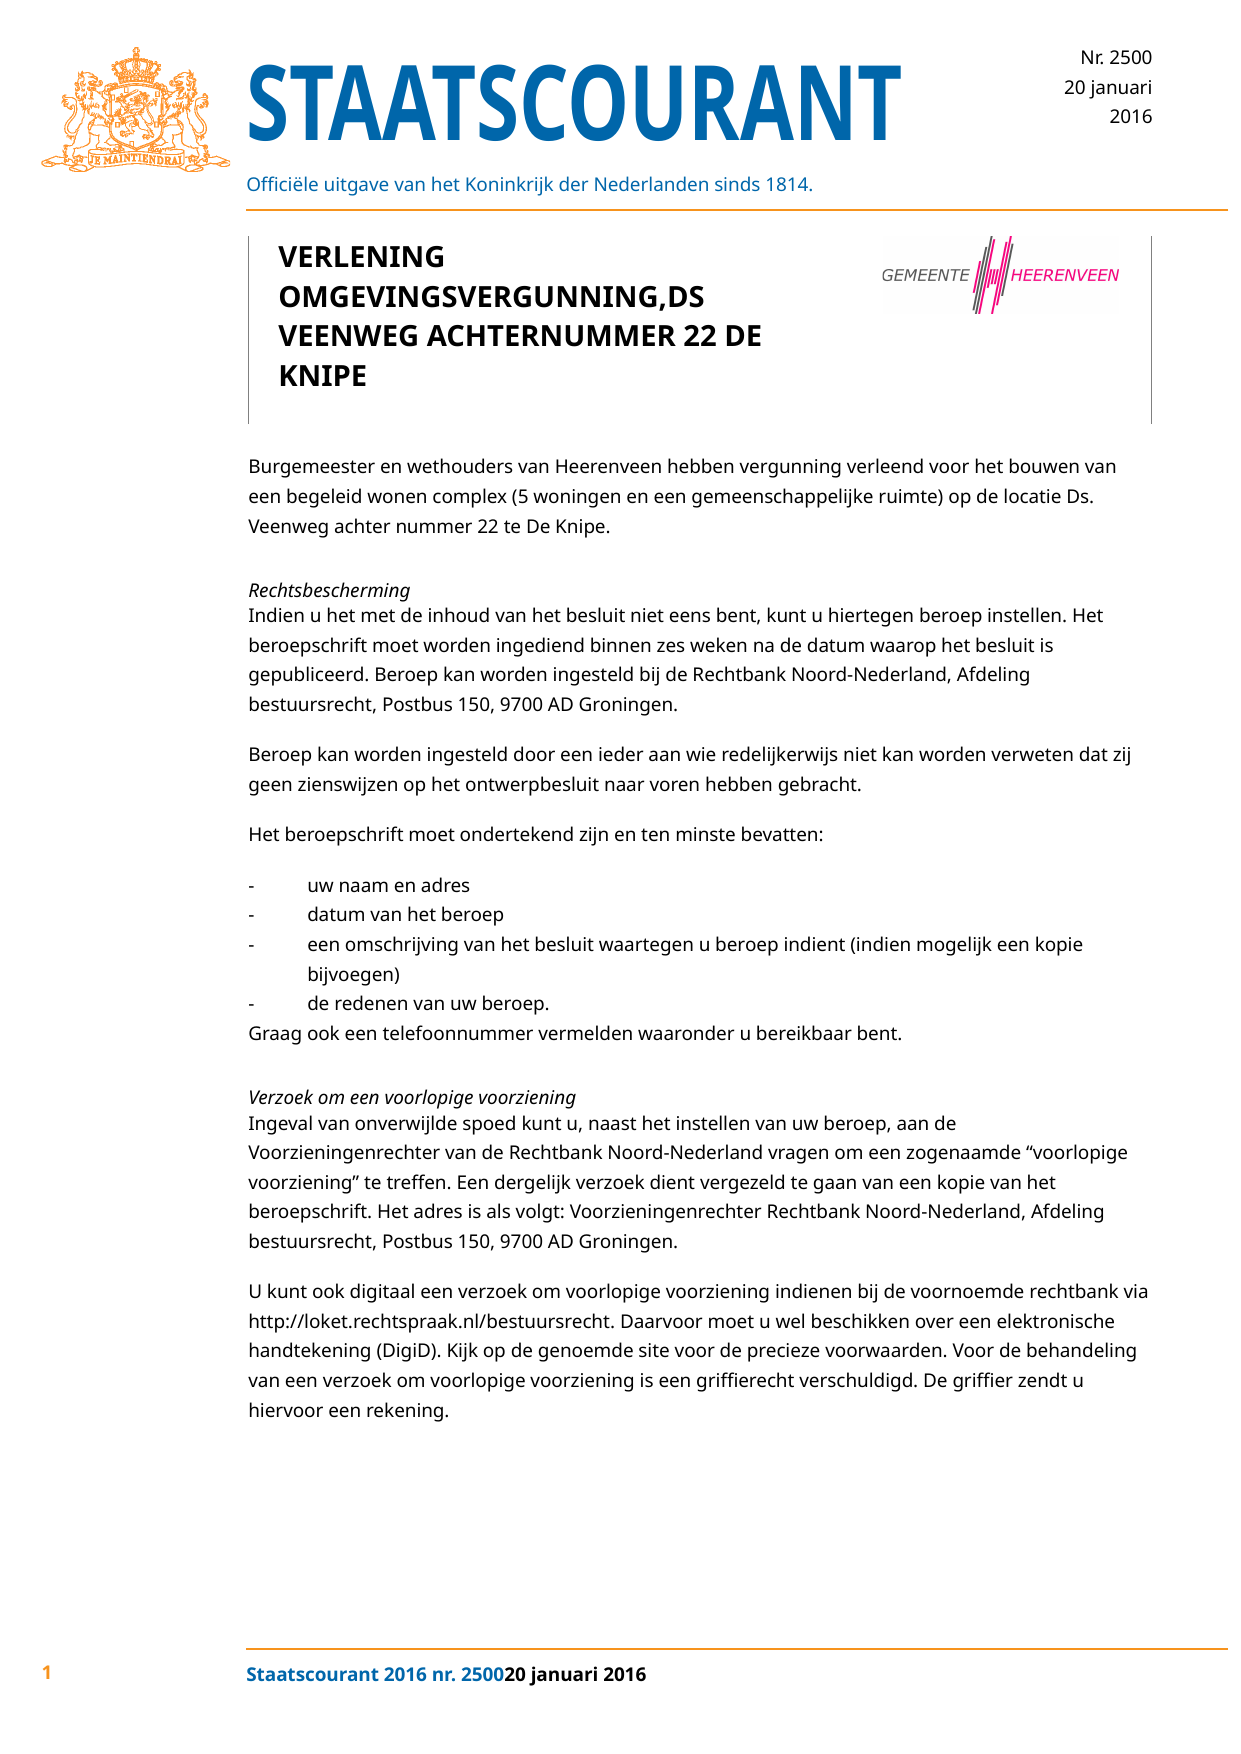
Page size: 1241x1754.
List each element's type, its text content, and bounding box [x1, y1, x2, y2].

text Ingeval van onverwijlde spoed kunt u, naast het instellen van uw beroep, aan de Voorzieningenrechter van de Rechtbank Noord-Nederland vragen om een zogenaamde “voorlopige voorziening” te treffen. Een dergelijk verzoek dient vergezeld te gaan van een kopie van het beroepschrift. Het adres is als volgt: Voorzieningenrechter Rechtbank Noord-Nederland, Afdeling bestuursrecht, Postbus 150, 9700 AD Groningen. [248, 1110, 1152, 1254]
text U kunt ook digitaal een verzoek om voorlopige voorziening indienen bij de voornoemde rechtbank via http://loket.rechtspraak.nl/bestuursrecht. Daarvoor moet u wel beschikken over een elektronische handtekening (DigiD). Kijk op de genoemde site voor de precieze voorwaarden. Voor de behandeling van een verzoek om voorlopige voorziening is een griffierecht verschuldigd. De griffier zendt u hiervoor een rekening. [248, 1278, 1152, 1422]
list de redenen van uw beroep. [248, 990, 1152, 1016]
picture [41, 47, 231, 172]
table_header [850, 236, 1151, 424]
picture [882, 236, 1119, 314]
text Verzoek om een voorlopige voorziening [248, 1084, 1152, 1110]
text Burgemeester en wethouders van Heerenveen hebben vergunning verleend voor het bouwen van een begeleid wonen complex (5 woningen en een gemeenschappelijke ruimte) op de locatie Ds. Veenweg achter nummer 22 te De Knipe. [248, 454, 1152, 538]
text Graag ook een telefoonnummer vermelden waaronder u bereikbaar bent. [248, 1020, 1152, 1046]
text Indien u het met de inhoud van het besluit niet eens bent, kunt u hiertegen beroep instellen. Het beroepschrift moet worden ingediend binnen zes weken na de datum waarop het besluit is gepubliceerd. Beroep kan worden ingesteld bij de Rechtbank Noord-Nederland, Afdeling bestuursrecht, Postbus 150, 9700 AD Groningen. [248, 602, 1152, 717]
table_header VERLENING OMGEVINGSVERGUNNING,DS VEENWEG ACHTERNUMMER 22 DE KNIPE [249, 236, 850, 424]
list datum van het beroep [248, 902, 1152, 927]
list een omschrijving van het besluit waartegen u beroep indient (indien mogelijk een kopie bijvoegen) [248, 931, 1152, 987]
text Het beroepschrift moet ondertekend zijn en ten minste bevatten: [248, 822, 1152, 847]
text Beroep kan worden ingesteld door een ieder aan wie redelijkerwijs niet kan worden verweten dat zij geen zienswijzen op het ontwerpbesluit naar voren hebben gebracht. [248, 742, 1152, 797]
list uw naam en adres [248, 872, 1152, 898]
text Rechtsbescherming [248, 577, 1152, 602]
